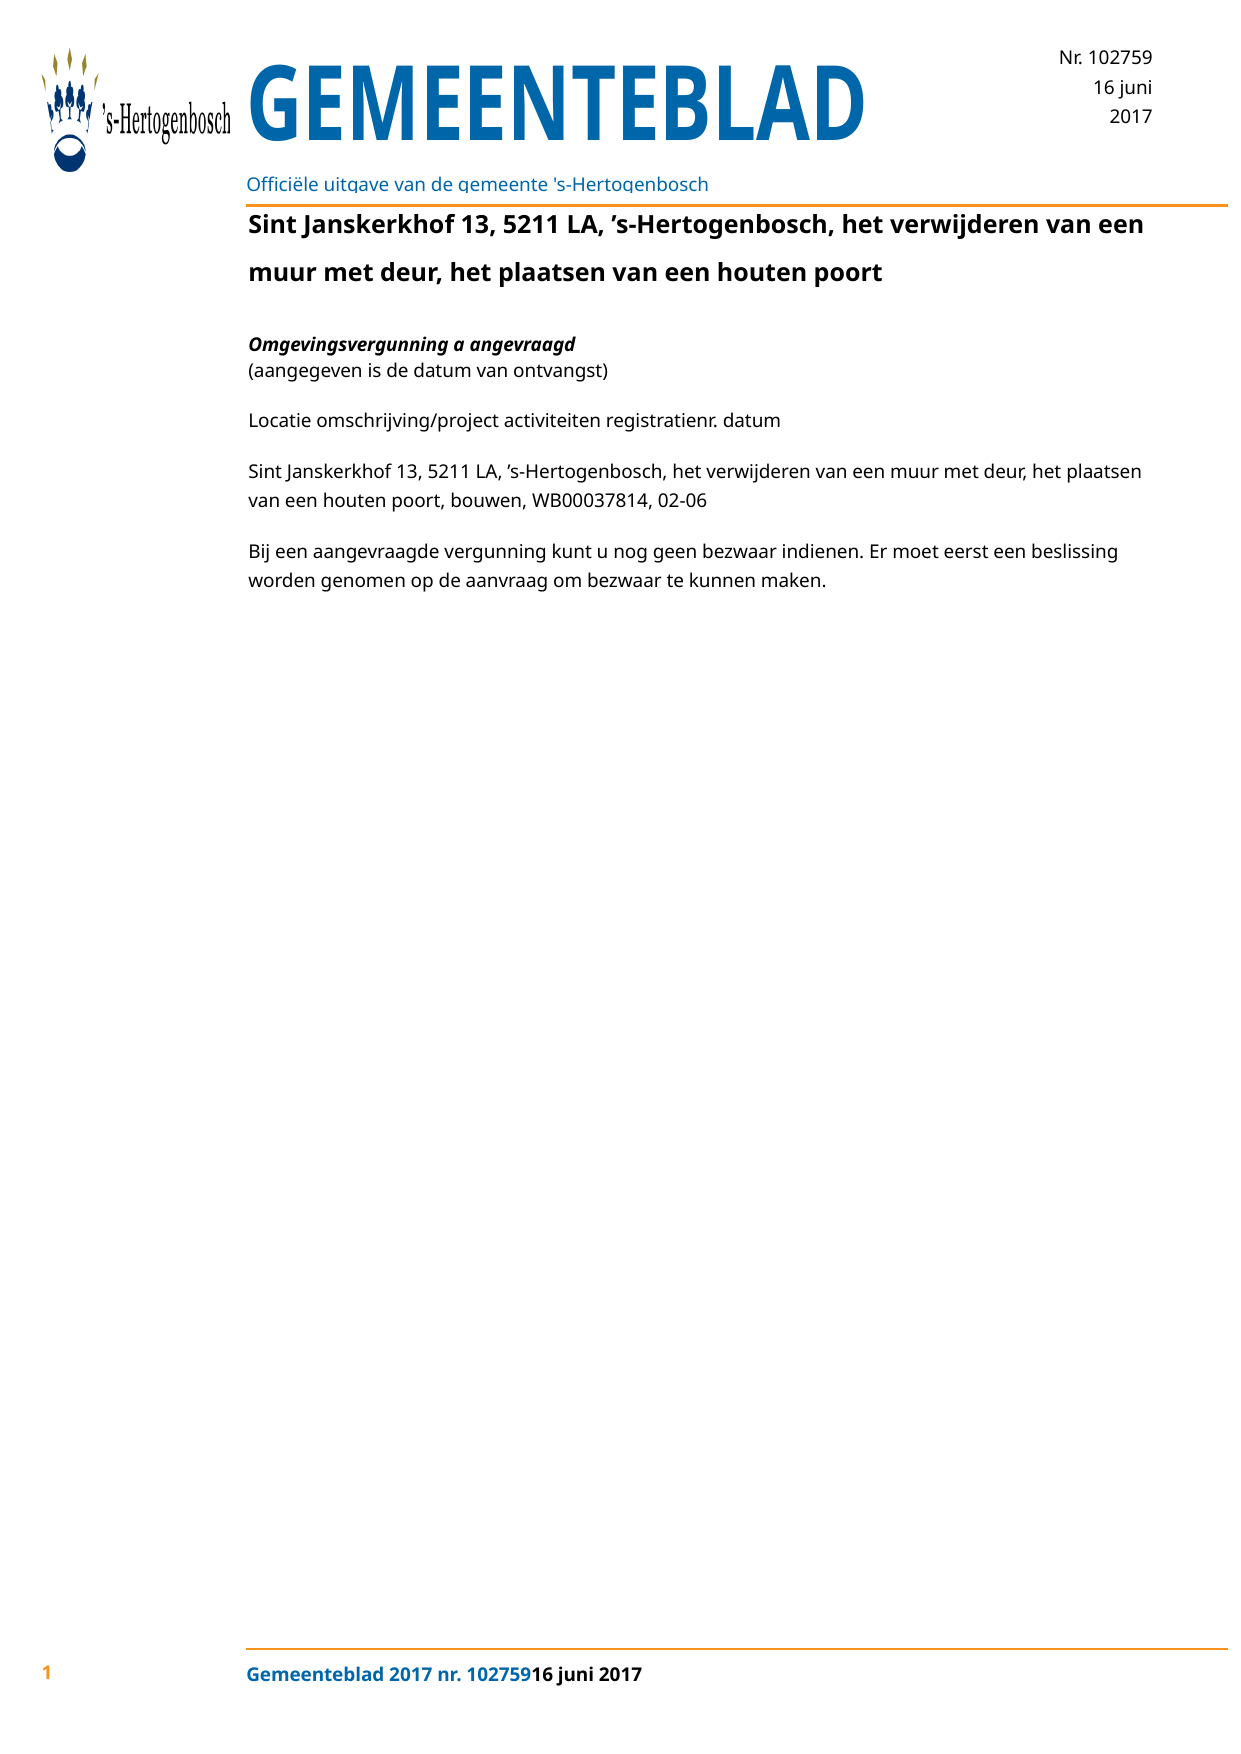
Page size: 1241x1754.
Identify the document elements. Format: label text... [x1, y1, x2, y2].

text (aangegeven is de datum van ontvangst) [248, 357, 1152, 383]
text Bij een aangevraagde vergunning kunt u nog geen bezwaar indienen. Er moet eerst een beslissing worden genomen op de aanvraag om bezwaar te kunnen maken. [248, 538, 1152, 593]
text Sint Janskerkhof 13, 5211 LA, ’s-Hertogenbosch, het verwijderen van een muur met deur, het plaatsen van een houten poort [248, 207, 1152, 288]
text Omgevingsvergunning a angevraagd [248, 331, 1152, 357]
text Locatie omschrijving/project activiteiten registratienr. datum [248, 408, 1152, 433]
picture [41, 47, 231, 172]
text Sint Janskerkhof 13, 5211 LA, ’s-Hertogenbosch, het verwijderen van een muur met deur, het plaatsen van een houten poort, bouwen, WB00037814, 02-06 [248, 458, 1152, 513]
